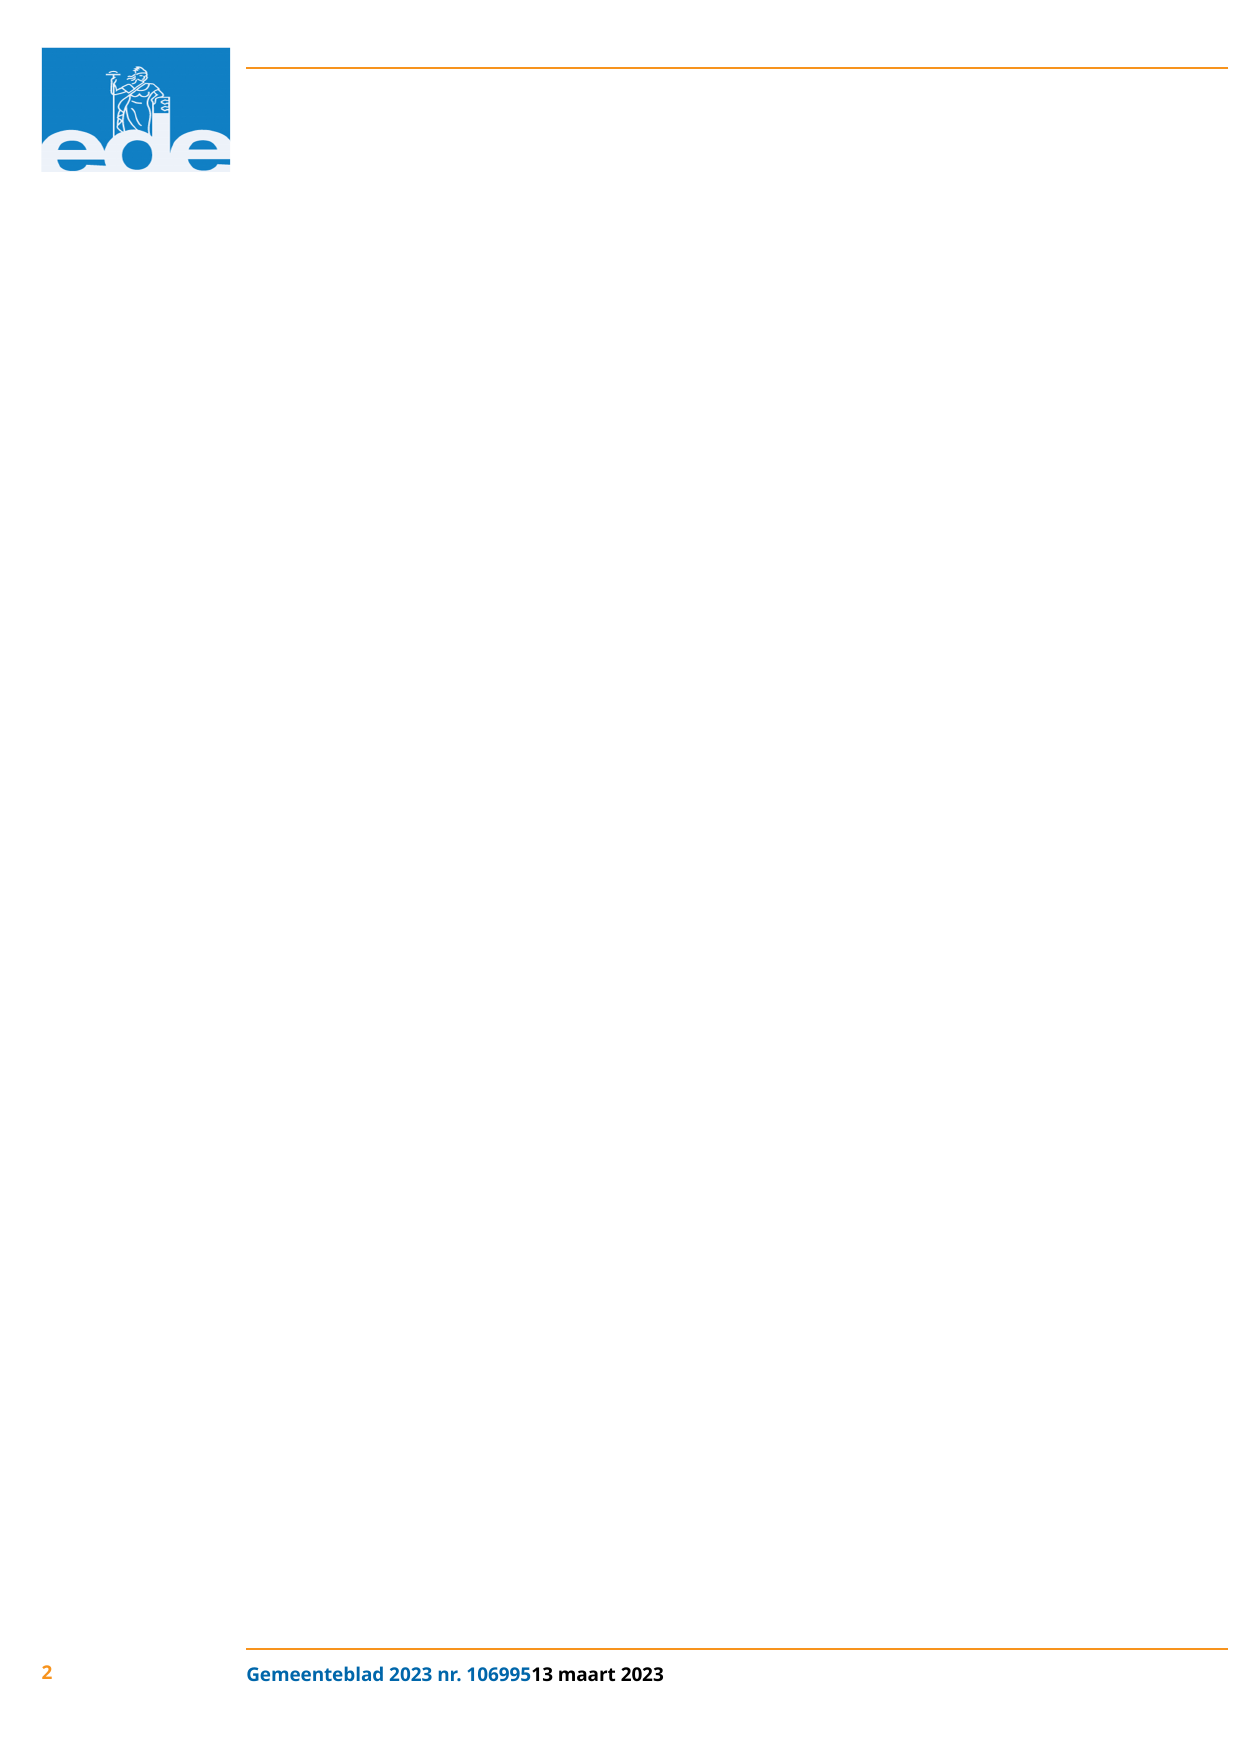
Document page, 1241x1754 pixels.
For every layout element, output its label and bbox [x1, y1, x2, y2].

picture [41, 47, 231, 172]
